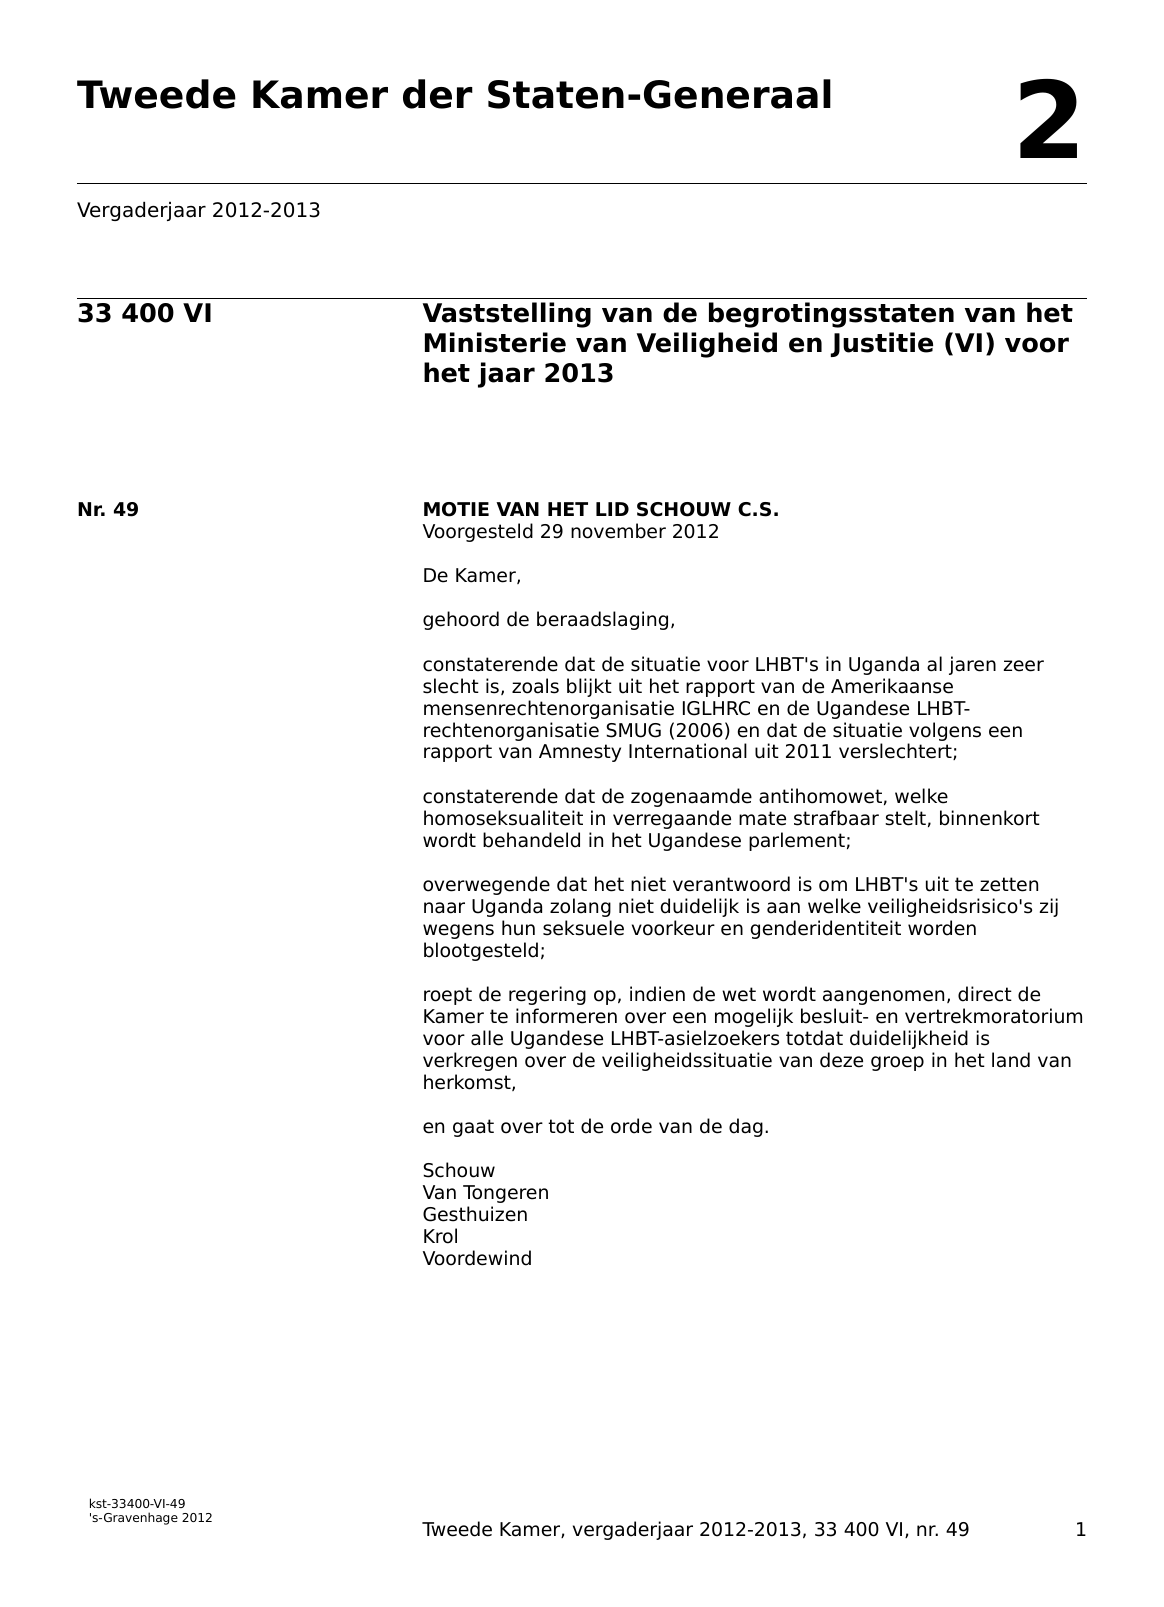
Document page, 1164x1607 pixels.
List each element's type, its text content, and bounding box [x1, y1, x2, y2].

text Voorgesteld 29 november 2012 [422, 521, 1087, 543]
text kst-33400-VI-49 [88, 1497, 323, 1511]
text Krol [422, 1226, 1087, 1248]
text gehoord de beraadslaging, [422, 609, 1087, 631]
text Voordewind [422, 1248, 1087, 1270]
text constaterende dat de situatie voor LHBT's in Uganda al jaren zeer slecht is, zoals blijkt uit het rapport van de Amerikaanse mensenrechtenorganisatie IGLHRC en de Ugandese LHBT-rechtenorganisatie SMUG (2006) en dat de situatie volgens een rapport van Amnesty International uit 2011 verslechtert; [422, 653, 1087, 763]
text roept de regering op, indien de wet wordt aangenomen, direct de Kamer te informeren over een mogelijk besluit- en vertrekmoratorium voor alle Ugandese LHBT-asielzoekers totdat duidelijkheid is verkregen over de veiligheidssituatie van deze groep in het land van herkomst, [422, 984, 1087, 1094]
text 's-Gravenhage 2012 [88, 1511, 323, 1525]
table_cell Vergaderjaar 2012-2013 [77, 184, 1087, 298]
text Schouw [422, 1160, 1087, 1182]
subtitle Nr. 49 MOTIE VAN HET LID SCHOUW C.S. [77, 499, 1087, 521]
table_header Tweede Kamer der Staten-Generaal [77, 59, 886, 183]
text en gaat over tot de orde van de dag. [422, 1116, 1087, 1138]
text Gesthuizen [422, 1204, 1087, 1226]
text overwegende dat het niet verantwoord is om LHBT's uit te zetten naar Uganda zolang niet duidelijk is aan welke veiligheidsrisico's zij wegens hun seksuele voorkeur en genderidentiteit worden blootgesteld; [422, 874, 1087, 962]
text Van Tongeren [422, 1182, 1087, 1204]
text constaterende dat de zogenaamde antihomowet, welke homoseksualiteit in verregaande mate strafbaar stelt, binnenkort wordt behandeld in het Ugandese parlement; [422, 786, 1087, 852]
table_header 2 [886, 59, 1087, 183]
text De Kamer, [422, 565, 1087, 587]
subtitle 33 400 VI Vaststelling van de begrotingsstaten van het Ministerie van Veiligheid en Justitie (VI) voor het jaar 2013 [77, 299, 1087, 388]
